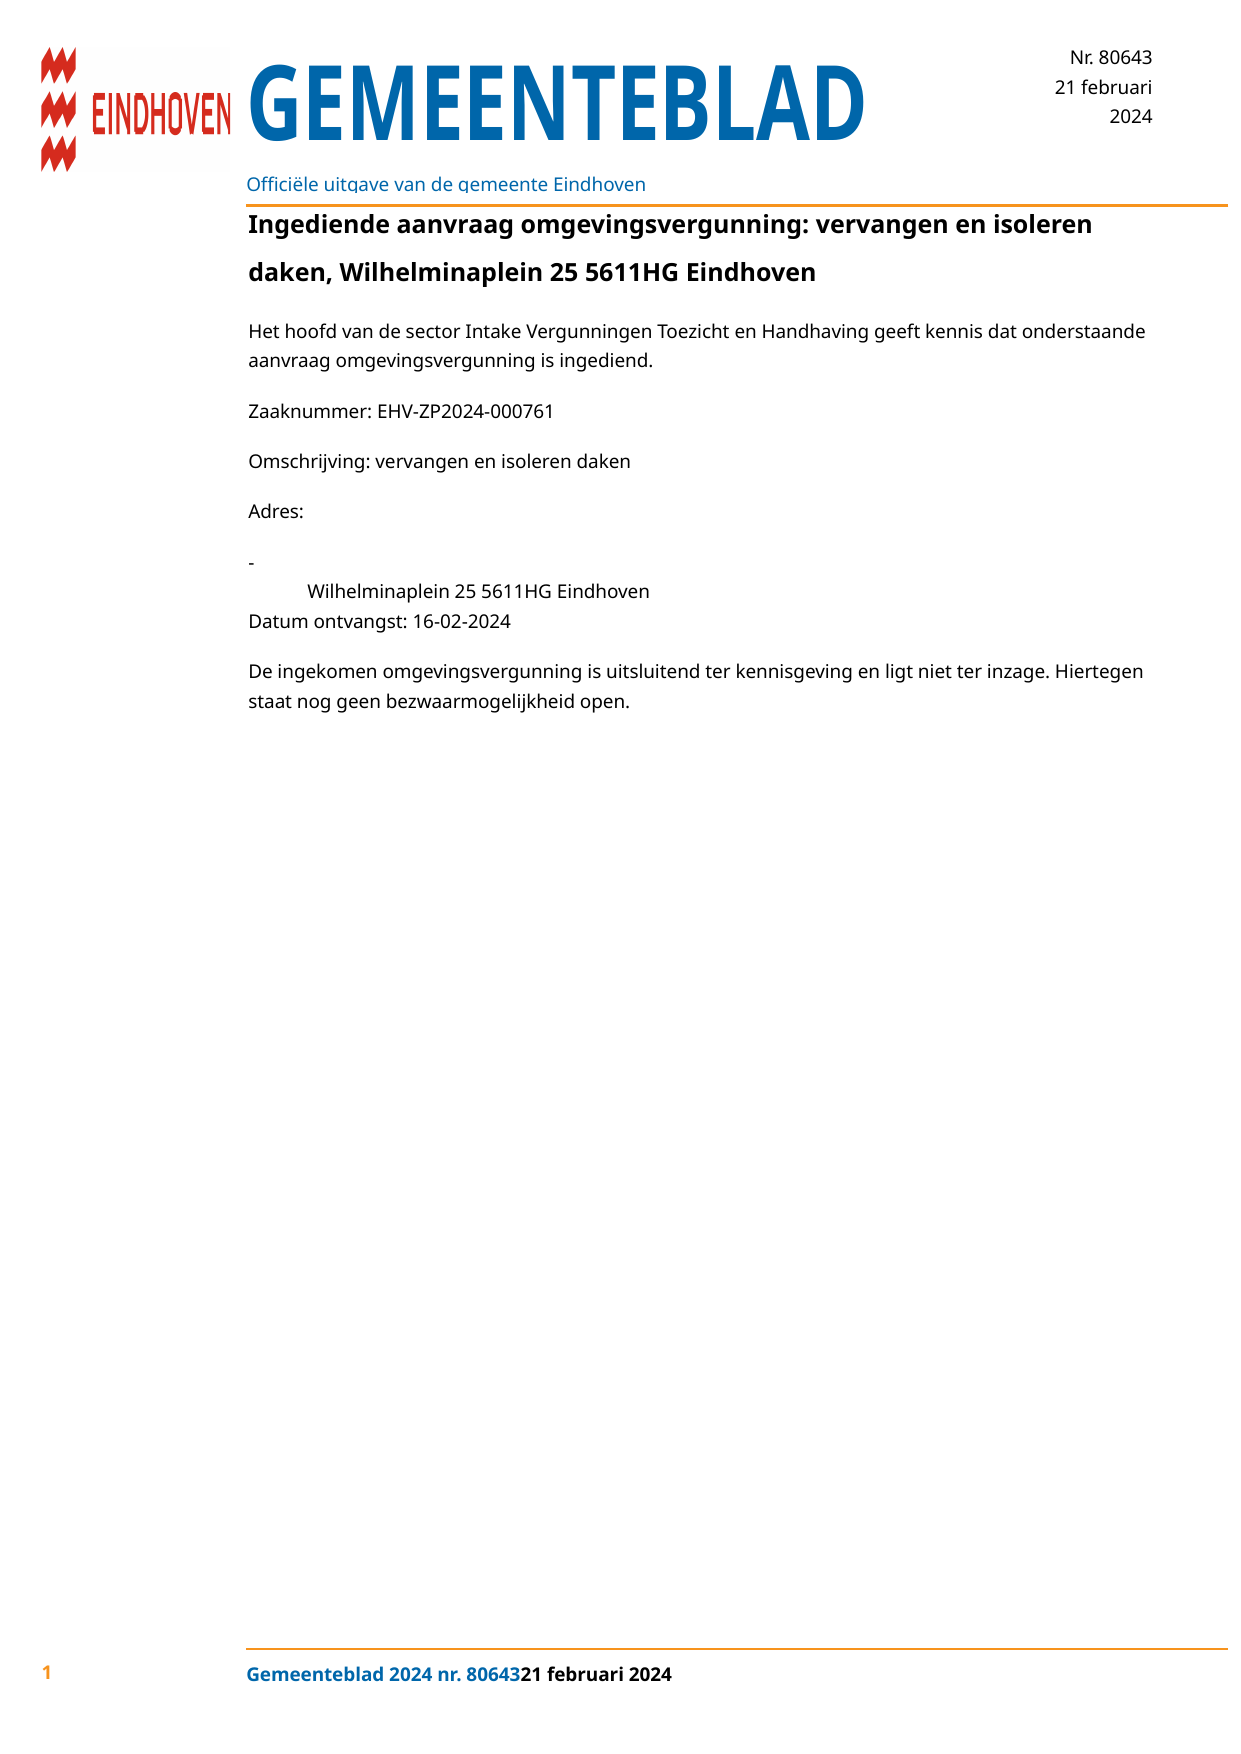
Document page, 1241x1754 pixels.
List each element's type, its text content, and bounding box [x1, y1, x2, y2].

text Omschrijving: vervangen en isoleren daken [248, 448, 1152, 474]
list Wilhelminaplein 25 5611HG Eindhoven [248, 579, 1152, 604]
text De ingekomen omgevingsvergunning is uitsluitend ter kennisgeving en ligt niet ter inzage. Hiertegen staat nog geen bezwaarmogelijkheid open. [248, 659, 1152, 714]
picture [41, 47, 231, 172]
text Het hoofd van de sector Intake Vergunningen Toezicht en Handhaving geeft kennis dat onderstaande aanvraag omgevingsvergunning is ingediend. [248, 318, 1152, 373]
text Datum ontvangst: 16-02-2024 [248, 608, 1152, 634]
text Ingediende aanvraag omgevingsvergunning: vervangen en isoleren daken, Wilhelminaplein 25 5611HG Eindhoven [248, 207, 1152, 288]
text Adres: [248, 499, 1152, 524]
text Zaaknummer: EHV-ZP2024-000761 [248, 398, 1152, 424]
